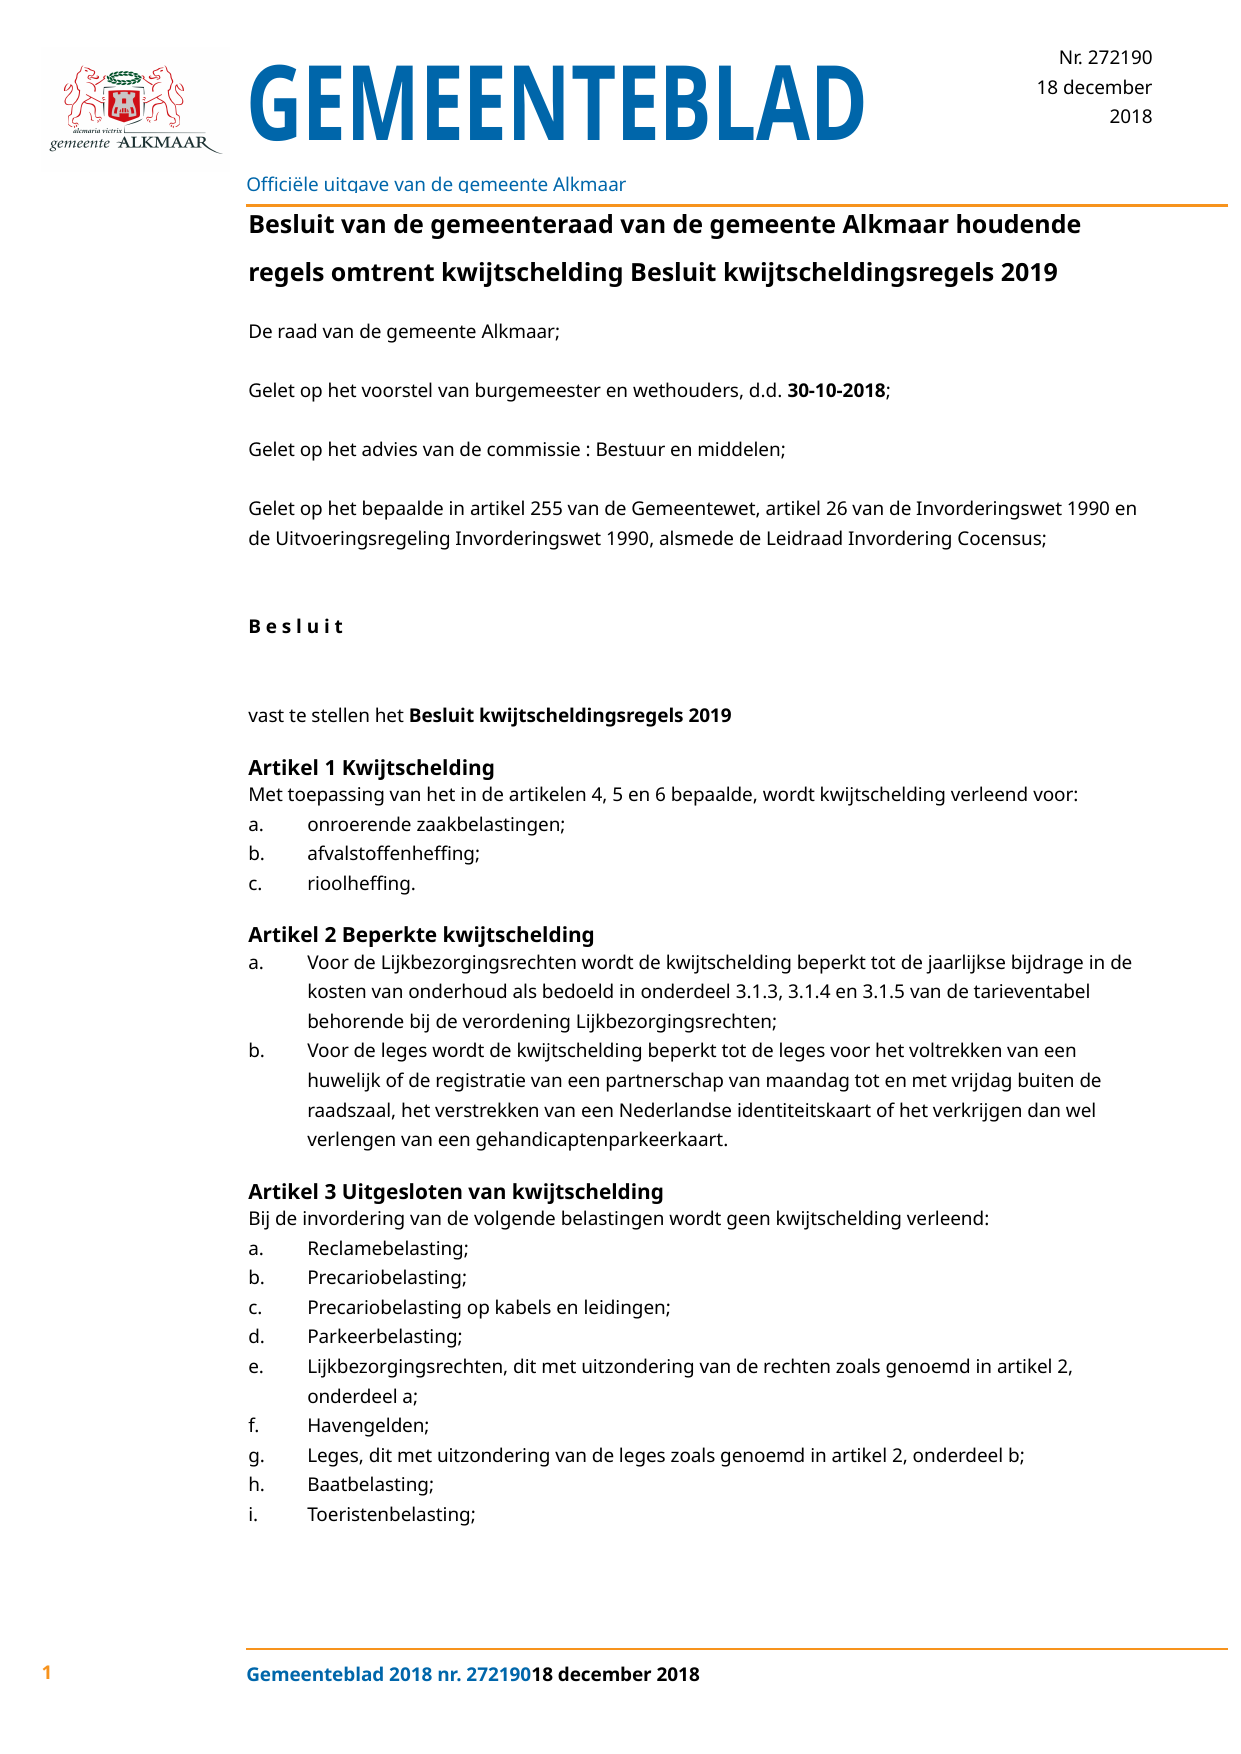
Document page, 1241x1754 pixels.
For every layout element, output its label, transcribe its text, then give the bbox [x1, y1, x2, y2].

text Gelet op het bepaalde in artikel 255 van de Gemeentewet, artikel 26 van de Invorderingswet 1990 en de Uitvoeringsregeling Invorderingswet 1990, alsmede de Leidraad Invordering Cocensus; [248, 495, 1152, 551]
text vast te stellen het Besluit kwijtscheldingsregels 2019 [248, 702, 1152, 728]
text Gelet op het advies van de commissie : Bestuur en middelen; [248, 436, 1152, 462]
list Precariobelasting; [248, 1264, 1152, 1290]
text Artikel 2 Beperkte kwijtschelding [248, 921, 1152, 949]
text Met toepassing van het in de artikelen 4, 5 en 6 bepaalde, wordt kwijtschelding verleend voor: [248, 781, 1152, 807]
list Lijkbezorgingsrechten, dit met uitzondering van de rechten zoals genoemd in artikel 2, onderdeel a; [248, 1353, 1152, 1408]
list Havengelden; [248, 1412, 1152, 1438]
text Besluit van de gemeenteraad van de gemeente Alkmaar houdende regels omtrent kwijtschelding Besluit kwijtscheldingsregels 2019 [248, 207, 1152, 288]
list Toeristenbelasting; [248, 1501, 1152, 1527]
list Leges, dit met uitzondering van de leges zoals genoemd in artikel 2, onderdeel b; [248, 1442, 1152, 1468]
picture [41, 47, 231, 172]
list onroerende zaakbelastingen; [248, 811, 1152, 837]
list afvalstoffenheffing; [248, 841, 1152, 866]
text Gelet op het voorstel van burgemeester en wethouders, d.d. 30-10-2018; [248, 377, 1152, 403]
list Precariobelasting op kabels en leidingen; [248, 1294, 1152, 1320]
list Baatbelasting; [248, 1472, 1152, 1497]
text Artikel 3 Uitgesloten van kwijtschelding [248, 1177, 1152, 1205]
list Reclamebelasting; [248, 1235, 1152, 1261]
text De raad van de gemeente Alkmaar; [248, 318, 1152, 344]
list Voor de Lijkbezorgingsrechten wordt de kwijtschelding beperkt tot de jaarlijkse bijdrage in de kosten van onderhoud als bedoeld in onderdeel 3.1.3, 3.1.4 en 3.1.5 van de tarieventabel behorende bij de verordening Lijkbezorgingsrechten; [248, 949, 1152, 1034]
text Bij de invordering van de volgende belastingen wordt geen kwijtschelding verleend: [248, 1205, 1152, 1231]
text Artikel 1 Kwijtschelding [248, 753, 1152, 781]
text B e s l u i t [248, 614, 1152, 639]
list Voor de leges wordt de kwijtschelding beperkt tot de leges voor het voltrekken van een huwelijk of de registratie van een partnerschap van maandag tot en met vrijdag buiten de raadszaal, het verstrekken van een Nederlandse identiteitskaart of het verkrijgen dan wel verlengen van een gehandicaptenparkeerkaart. [248, 1038, 1152, 1152]
list rioolheffing. [248, 870, 1152, 896]
list Parkeerbelasting; [248, 1324, 1152, 1349]
